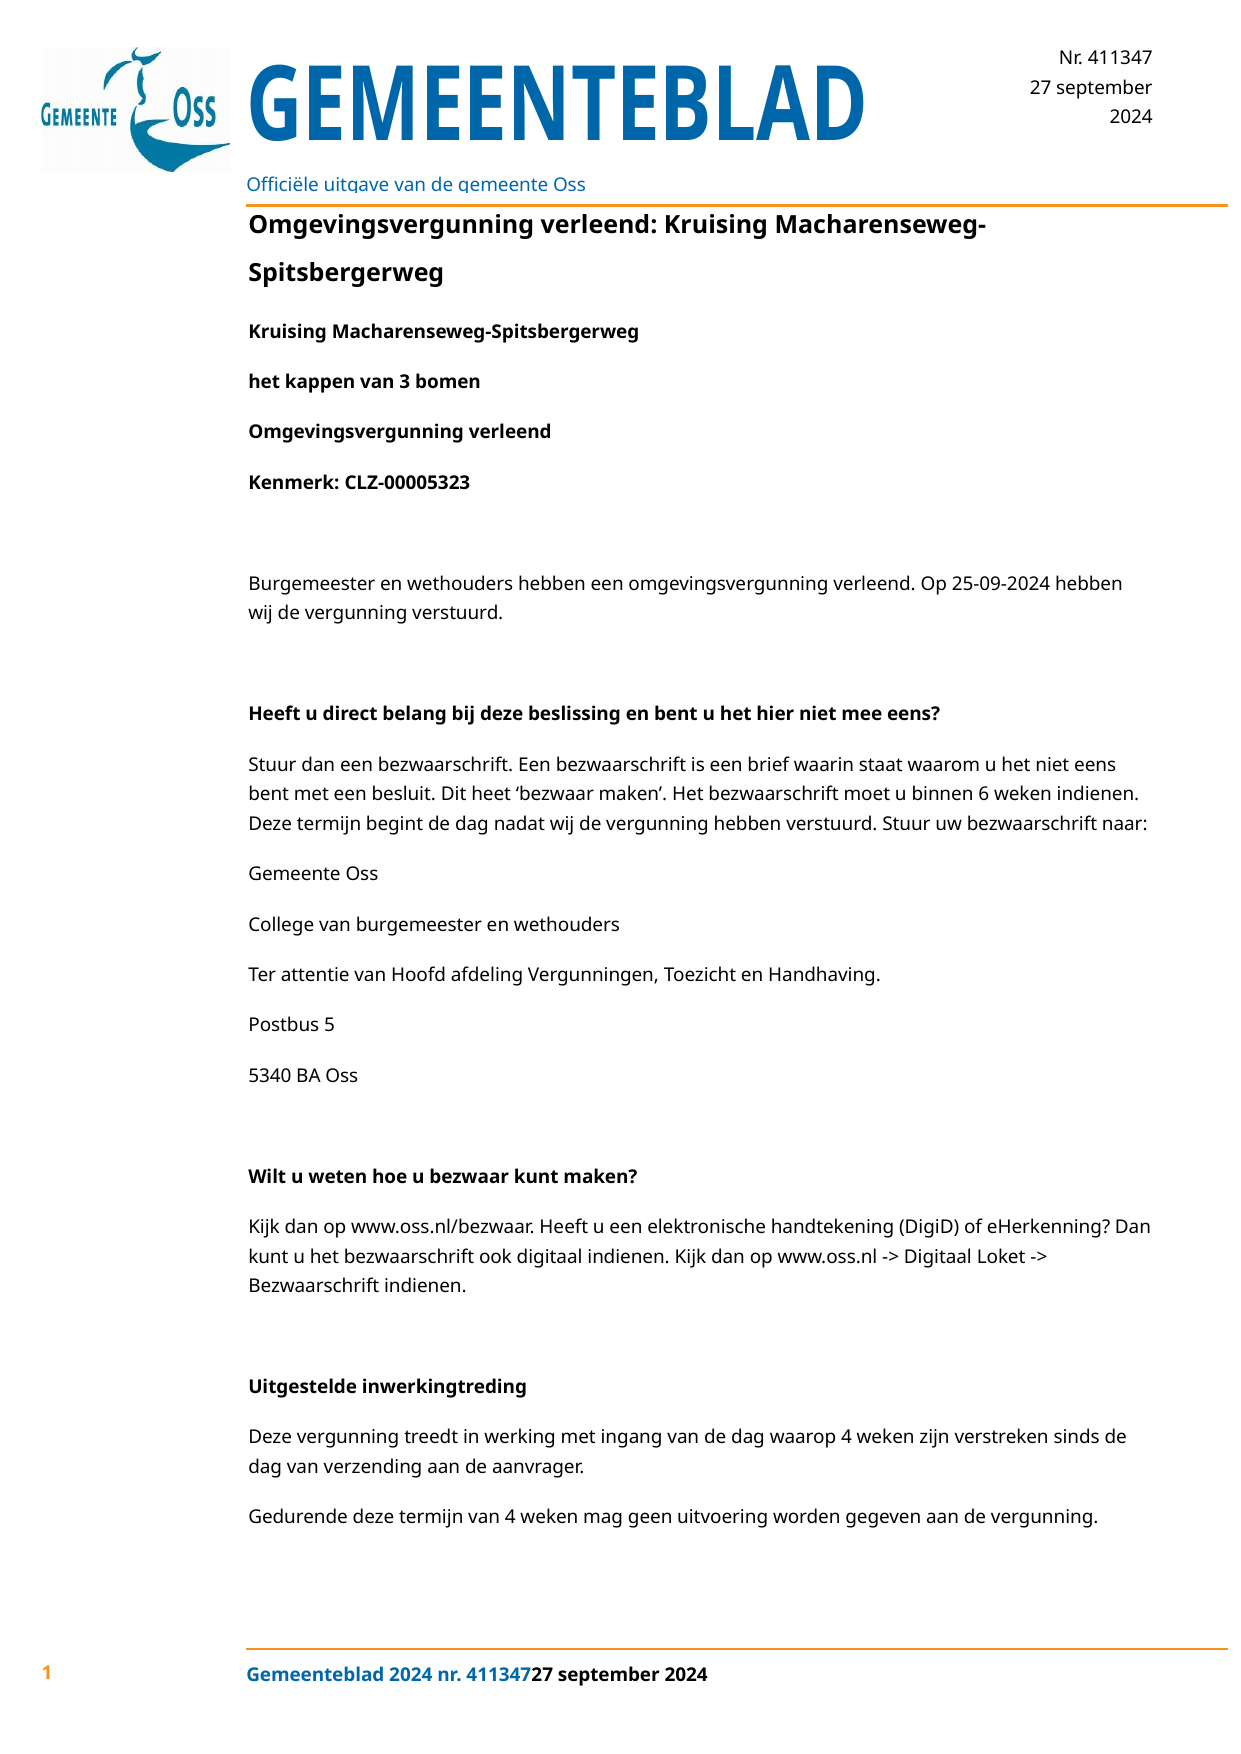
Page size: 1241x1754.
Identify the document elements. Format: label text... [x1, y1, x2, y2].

text het kappen van 3 bomen [248, 368, 1152, 394]
text Stuur dan een bezwaarschrift. Een bezwaarschrift is een brief waarin staat waarom u het niet eens bent met een besluit. Dit heet ‘bezwaar maken’. Het bezwaarschrift moet u binnen 6 weken indienen. Deze termijn begint de dag nadat wij de vergunning hebben verstuurd. Stuur uw bezwaarschrift naar: [248, 751, 1152, 836]
text Wilt u weten hoe u bezwaar kunt maken? [248, 1163, 1152, 1189]
text Burgemeester en wethouders hebben een omgevingsvergunning verleend. Op 25-09-2024 hebben wij de vergunning verstuurd. [248, 570, 1152, 625]
text Deze vergunning treedt in werking met ingang van de dag waarop 4 weken zijn verstreken sinds de dag van verzending aan de aanvrager. [248, 1424, 1152, 1479]
text Uitgestelde inwerkingtreding [248, 1373, 1152, 1399]
text Omgevingsvergunning verleend [248, 419, 1152, 444]
text Kruising Macharenseweg-Spitsbergerweg [248, 318, 1152, 344]
text Omgevingsvergunning verleend: Kruising Macharenseweg-Spitsbergerweg [248, 207, 1152, 288]
text 5340 BA Oss [248, 1062, 1152, 1088]
text Kenmerk: CLZ-00005323 [248, 469, 1152, 495]
text Postbus 5 [248, 1012, 1152, 1037]
text College van burgemeester en wethouders [248, 911, 1152, 937]
text Gemeente Oss [248, 860, 1152, 886]
text Heeft u direct belang bij deze beslissing en bent u het hier niet mee eens? [248, 700, 1152, 726]
text Kijk dan op www.oss.nl/bezwaar. Heeft u een elektronische handtekening (DigiD) of eHerkenning? Dan kunt u het bezwaarschrift ook digitaal indienen. Kijk dan op www.oss.nl -> Digitaal Loket -> Bezwaarschrift indienen. [248, 1213, 1152, 1298]
text Ter attentie van Hoofd afdeling Vergunningen, Toezicht en Handhaving. [248, 961, 1152, 987]
text Gedurende deze termijn van 4 weken mag geen uitvoering worden gegeven aan de vergunning. [248, 1504, 1152, 1529]
picture [41, 47, 231, 172]
